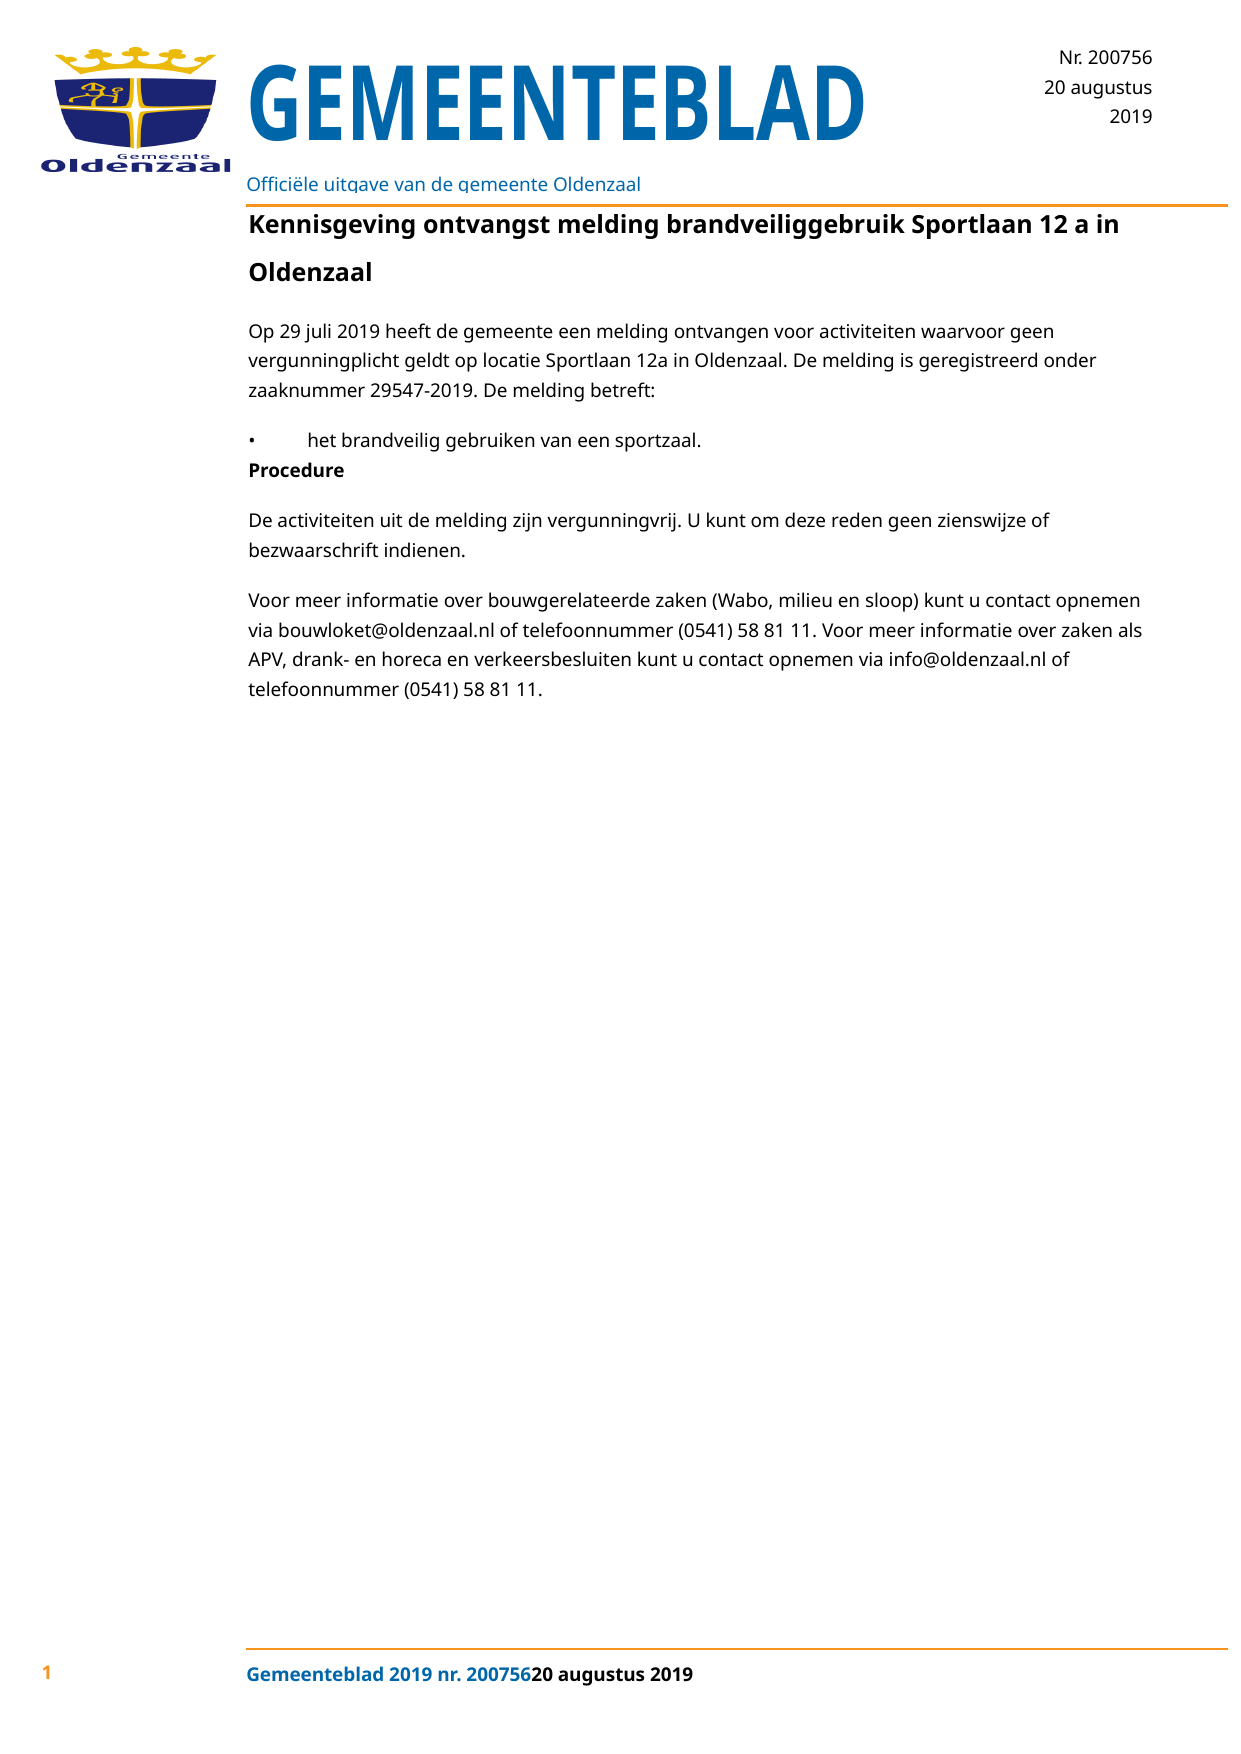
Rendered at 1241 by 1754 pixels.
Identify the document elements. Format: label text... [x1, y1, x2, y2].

text Op 29 juli 2019 heeft de gemeente een melding ontvangen voor activiteiten waarvoor geen vergunningplicht geldt op locatie Sportlaan 12a in Oldenzaal. De melding is geregistreerd onder zaaknummer 29547-2019. De melding betreft: [248, 318, 1152, 403]
text De activiteiten uit de melding zijn vergunningvrij. U kunt om deze reden geen zienswijze of bezwaarschrift indienen. [248, 507, 1152, 563]
picture [41, 47, 231, 172]
list het brandveilig gebruiken van een sportzaal. [248, 427, 1152, 453]
text Kennisgeving ontvangst melding brandveiliggebruik Sportlaan 12 a in Oldenzaal [248, 207, 1152, 288]
text Procedure [248, 457, 1152, 483]
text Voor meer informatie over bouwgerelateerde zaken (Wabo, milieu en sloop) kunt u contact opnemen via bouwloket@oldenzaal.nl of telefoonnummer (0541) 58 81 11. Voor meer informatie over zaken als APV, drank- en horeca en verkeersbesluiten kunt u contact opnemen via info@oldenzaal.nl of telefoonnummer (0541) 58 81 11. [248, 587, 1152, 702]
